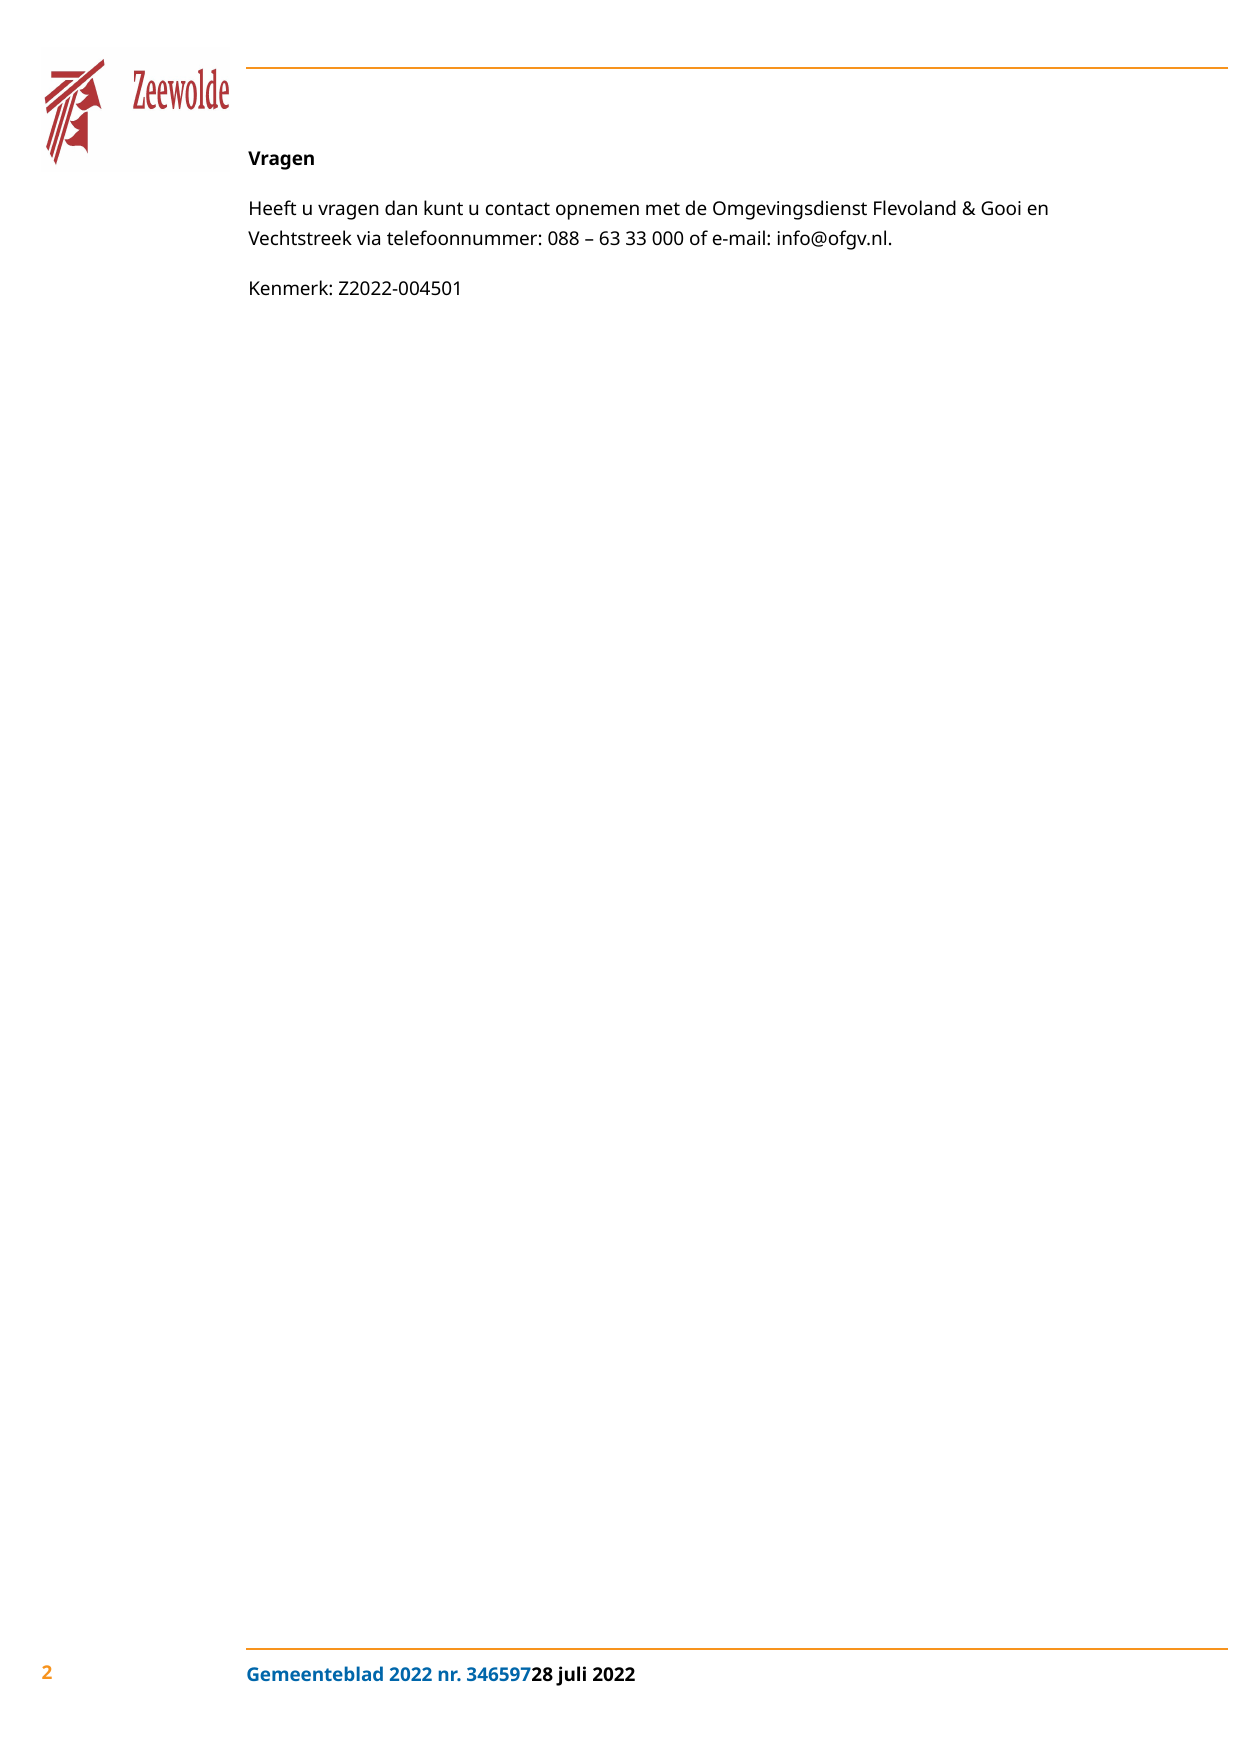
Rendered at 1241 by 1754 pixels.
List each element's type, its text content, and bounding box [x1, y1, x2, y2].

text Kenmerk: Z2022-004501 [248, 276, 1152, 301]
text Heeft u vragen dan kunt u contact opnemen met de Omgevingsdienst Flevoland & Gooi en Vechtstreek via telefoonnummer: 088 – 63 33 000 of e-mail: info@ofgv.nl. [248, 196, 1152, 251]
text Vragen [248, 145, 1152, 171]
picture [41, 47, 231, 172]
